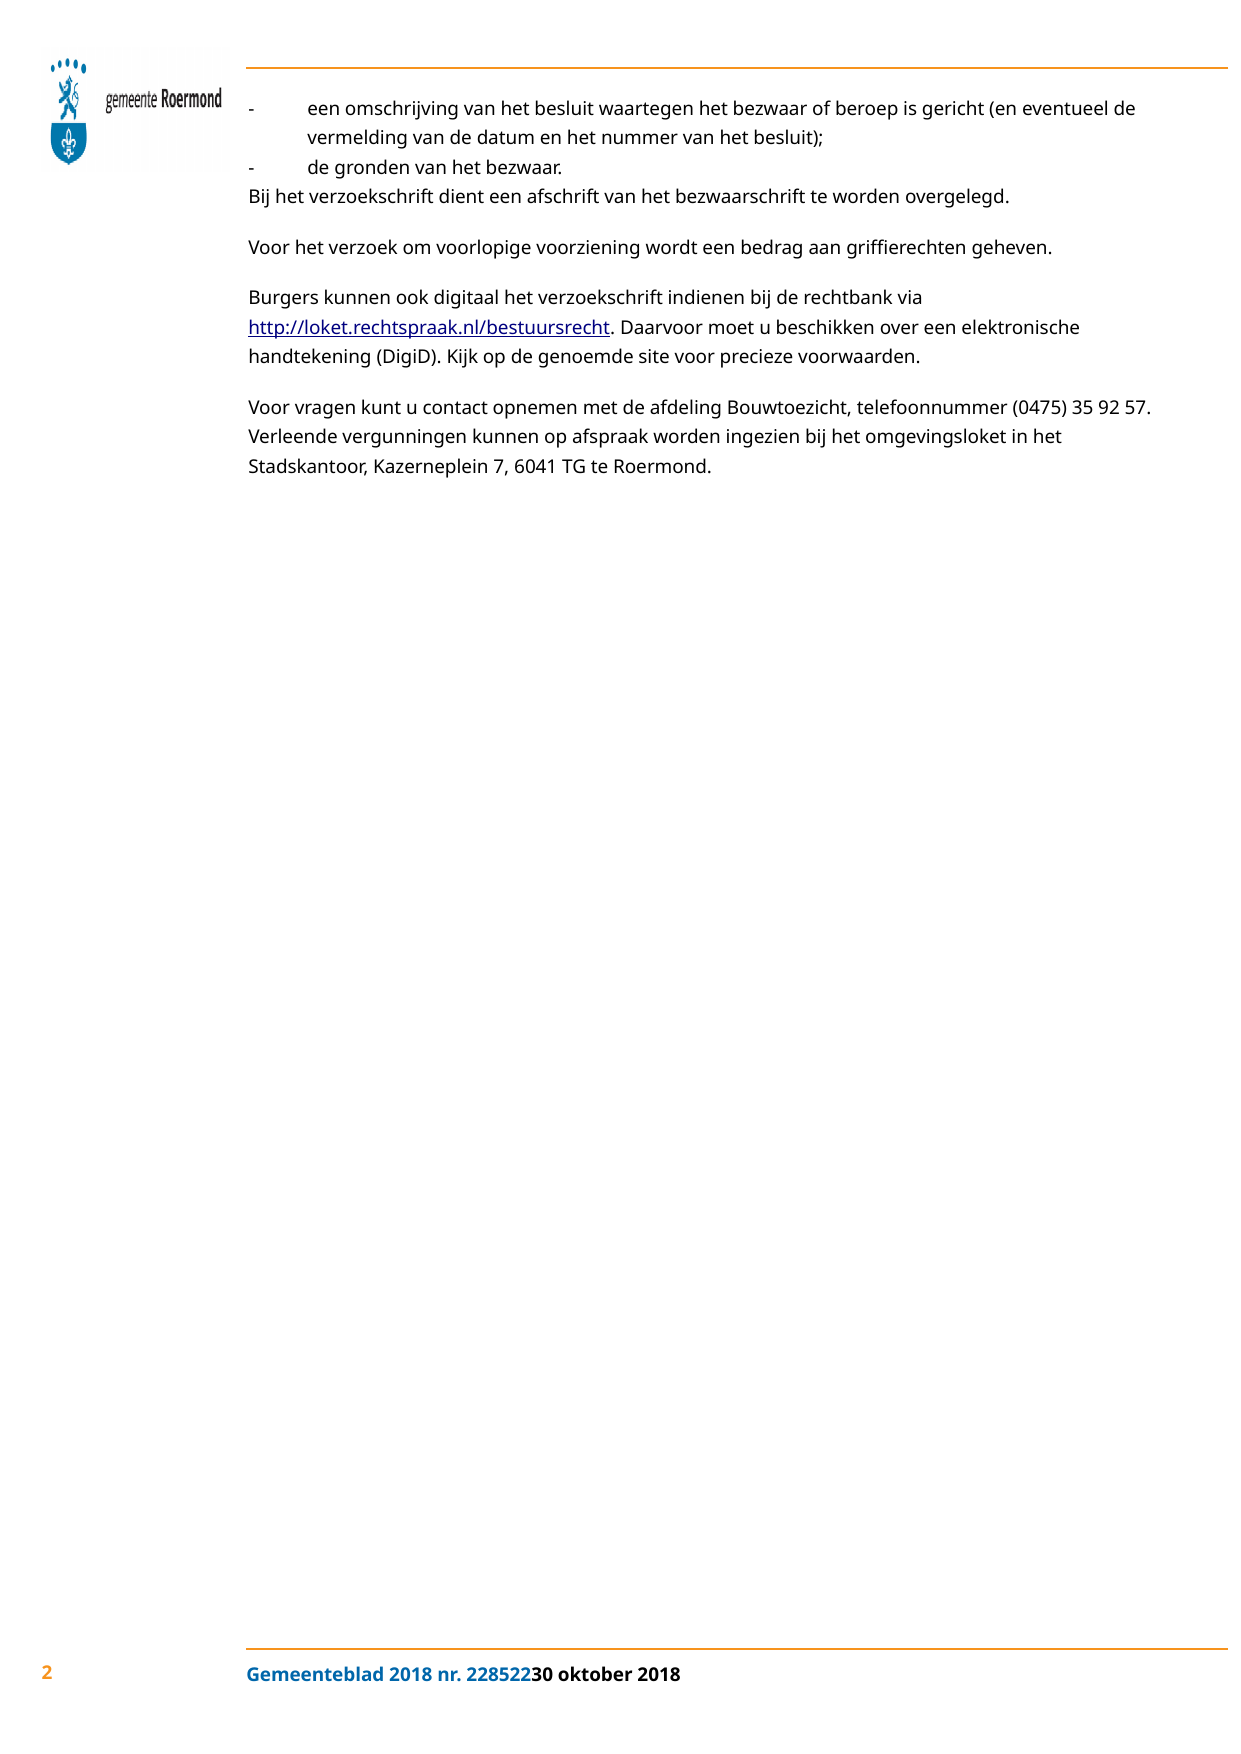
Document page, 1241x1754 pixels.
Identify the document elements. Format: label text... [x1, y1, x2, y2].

picture [41, 47, 231, 172]
text Voor vragen kunt u contact opnemen met de afdeling Bouwtoezicht, telefoonnummer (0475) 35 92 57. Verleende vergunningen kunnen op afspraak worden ingezien bij het omgevingsloket in het Stadskantoor, Kazerneplein 7, 6041 TG te Roermond. [248, 394, 1152, 479]
text Burgers kunnen ook digitaal het verzoekschrift indienen bij de rechtbank via http://loket.rechtspraak.nl/bestuursrecht. Daarvoor moet u beschikken over een elektronische handtekening (DigiD). Kijk op de genoemde site voor precieze voorwaarden. [248, 284, 1152, 369]
text Bij het verzoekschrift dient een afschrift van het bezwaarschrift te worden overgelegd. [248, 183, 1152, 209]
list de gronden van het bezwaar. [248, 154, 1152, 180]
text Voor het verzoek om voorlopige voorziening wordt een bedrag aan griffierechten geheven. [248, 234, 1152, 260]
list een omschrijving van het besluit waartegen het bezwaar of beroep is gericht (en eventueel de vermelding van de datum en het nummer van het besluit); [248, 95, 1152, 150]
